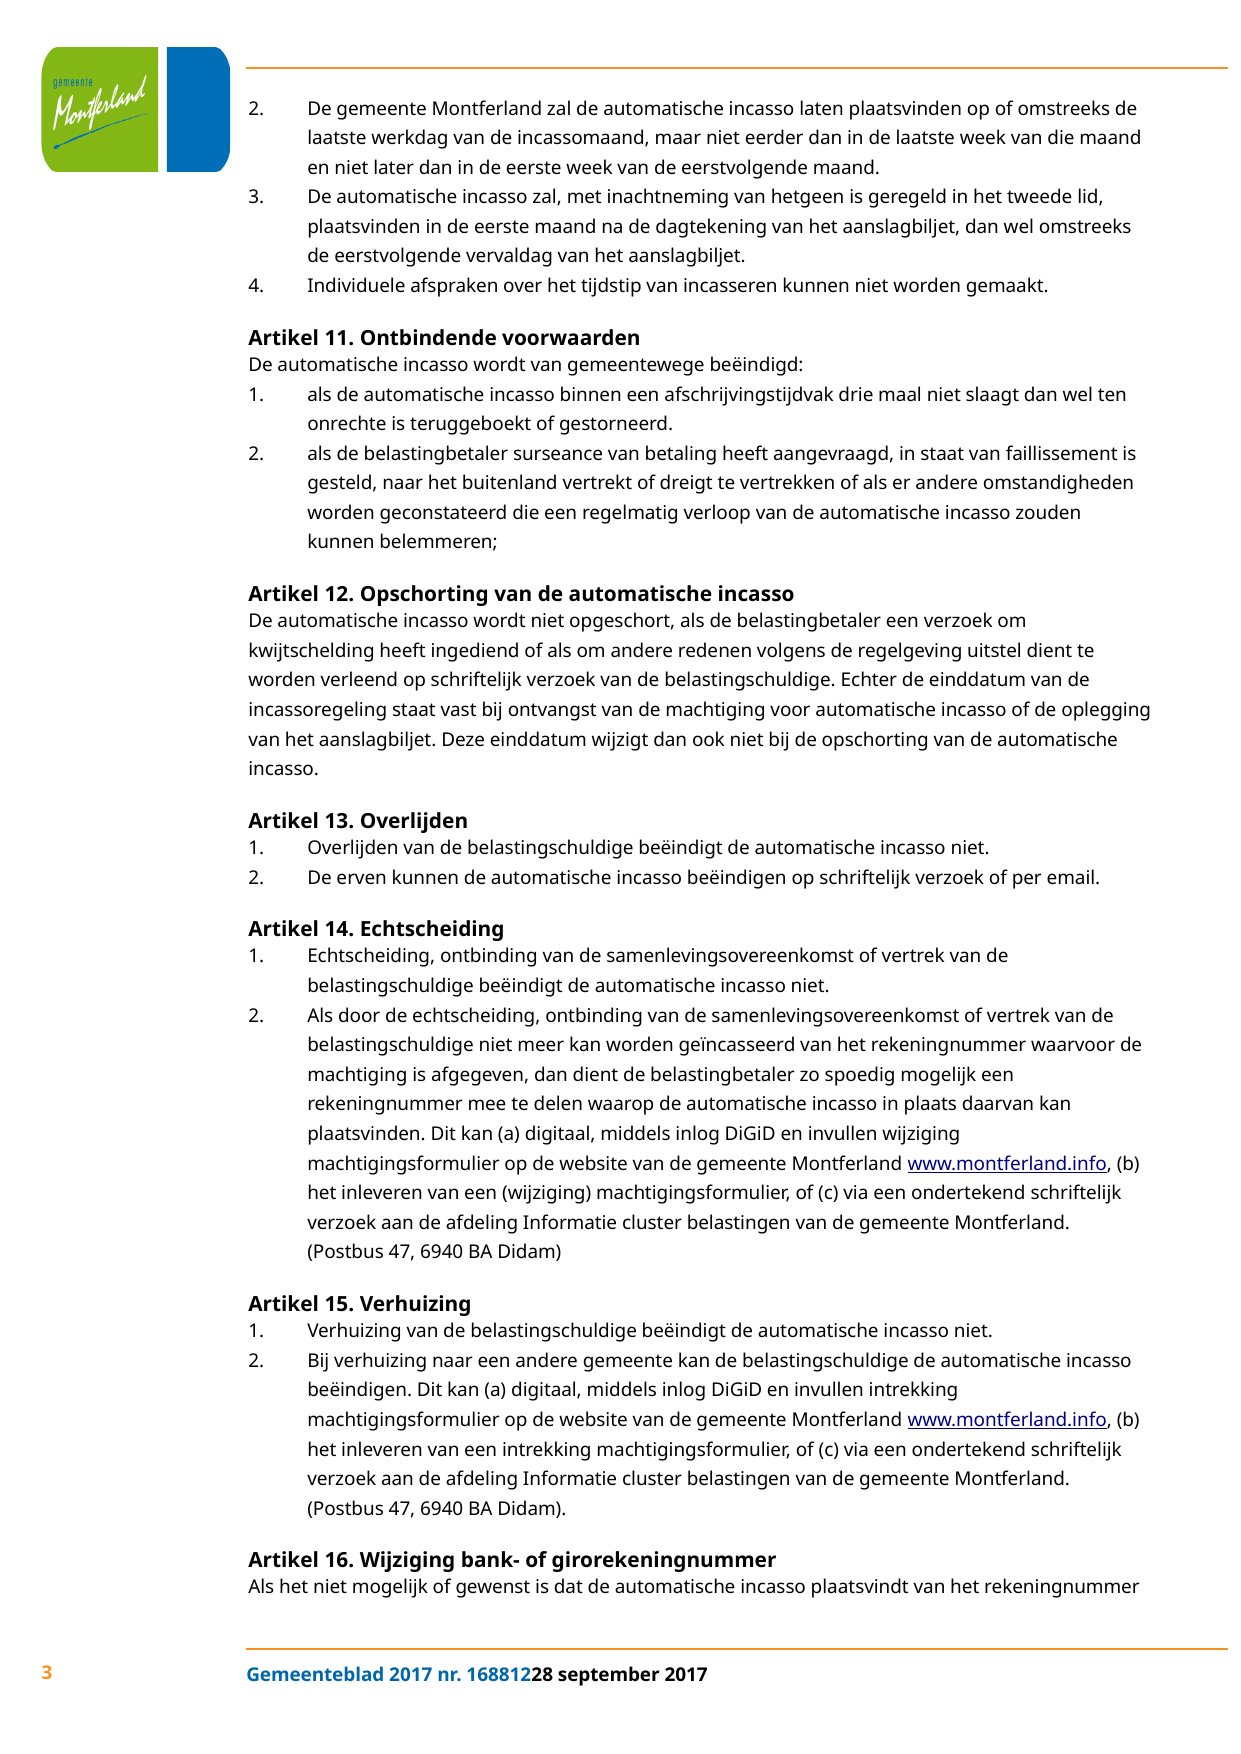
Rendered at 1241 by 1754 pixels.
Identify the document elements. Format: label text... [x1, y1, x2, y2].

text Artikel 13. Overlijden [248, 806, 1152, 834]
list De gemeente Montferland zal de automatische incasso laten plaatsvinden op of omstreeks de laatste werkdag van de incassomaand, maar niet eerder dan in de laatste week van die maand en niet later dan in de eerste week van de eerstvolgende maand. [248, 95, 1152, 180]
list Individuele afspraken over het tijdstip van incasseren kunnen niet worden gemaakt. [248, 272, 1152, 298]
list Als door de echtscheiding, ontbinding van de samenlevingsovereenkomst of vertrek van de belastingschuldige niet meer kan worden geïncasseerd van het rekeningnummer waarvoor de machtiging is afgegeven, dan dient de belastingbetaler zo spoedig mogelijk een rekeningnummer mee te delen waarop de automatische incasso in plaats daarvan kan plaatsvinden. Dit kan (a) digitaal, middels inlog DiGiD en invullen wijziging machtigingsformulier op de website van de gemeente Montferland www.montferland.info, (b) het inleveren van een (wijziging) machtigingsformulier, of (c) via een ondertekend schriftelijk verzoek aan de afdeling Informatie cluster belastingen van de gemeente Montferland. (Postbus 47, 6940 BA Didam) [248, 1002, 1152, 1264]
list Overlijden van de belastingschuldige beëindigt de automatische incasso niet. [248, 834, 1152, 860]
list Bij verhuizing naar een andere gemeente kan de belastingschuldige de automatische incasso beëindigen. Dit kan (a) digitaal, middels inlog DiGiD en invullen intrekking machtigingsformulier op de website van de gemeente Montferland www.montferland.info, (b) het inleveren van een intrekking machtigingsformulier, of (c) via een ondertekend schriftelijk verzoek aan de afdeling Informatie cluster belastingen van de gemeente Montferland. (Postbus 47, 6940 BA Didam). [248, 1347, 1152, 1521]
text Als het niet mogelijk of gewenst is dat de automatische incasso plaatsvindt van het rekeningnummer [248, 1574, 1152, 1599]
list De erven kunnen de automatische incasso beëindigen op schriftelijk verzoek of per email. [248, 864, 1152, 889]
text Artikel 16. Wijziging bank- of girorekeningnummer [248, 1545, 1152, 1574]
text Artikel 15. Verhuizing [248, 1289, 1152, 1317]
list Verhuizing van de belastingschuldige beëindigt de automatische incasso niet. [248, 1317, 1152, 1343]
list als de belastingbetaler surseance van betaling heeft aangevraagd, in staat van faillissement is gesteld, naar het buitenland vertrekt of dreigt te vertrekken of als er andere omstandigheden worden geconstateerd die een regelmatig verloop van de automatische incasso zouden kunnen belemmeren; [248, 440, 1152, 554]
text Artikel 14. Echtscheiding [248, 914, 1152, 943]
text Artikel 12. Opschorting van de automatische incasso [248, 579, 1152, 607]
list Echtscheiding, ontbinding van de samenlevingsovereenkomst of vertrek van de belastingschuldige beëindigt de automatische incasso niet. [248, 943, 1152, 998]
list als de automatische incasso binnen een afschrijvingstijdvak drie maal niet slaagt dan wel ten onrechte is teruggeboekt of gestorneerd. [248, 381, 1152, 436]
text De automatische incasso wordt niet opgeschort, als de belastingbetaler een verzoek om kwijtschelding heeft ingediend of als om andere redenen volgens de regelgeving uitstel dient te worden verleend op schriftelijk verzoek van de belastingschuldige. Echter de einddatum van de incassoregeling staat vast bij ontvangst van de machtiging voor automatische incasso of de oplegging van het aanslagbiljet. Deze einddatum wijzigt dan ook niet bij de opschorting van de automatische incasso. [248, 607, 1152, 781]
text Artikel 11. Ontbindende voorwaarden [248, 323, 1152, 351]
text De automatische incasso wordt van gemeentewege beëindigd: [248, 351, 1152, 377]
picture [41, 47, 231, 172]
list De automatische incasso zal, met inachtneming van hetgeen is geregeld in het tweede lid, plaatsvinden in de eerste maand na de dagtekening van het aanslagbiljet, dan wel omstreeks de eerstvolgende vervaldag van het aanslagbiljet. [248, 183, 1152, 268]
